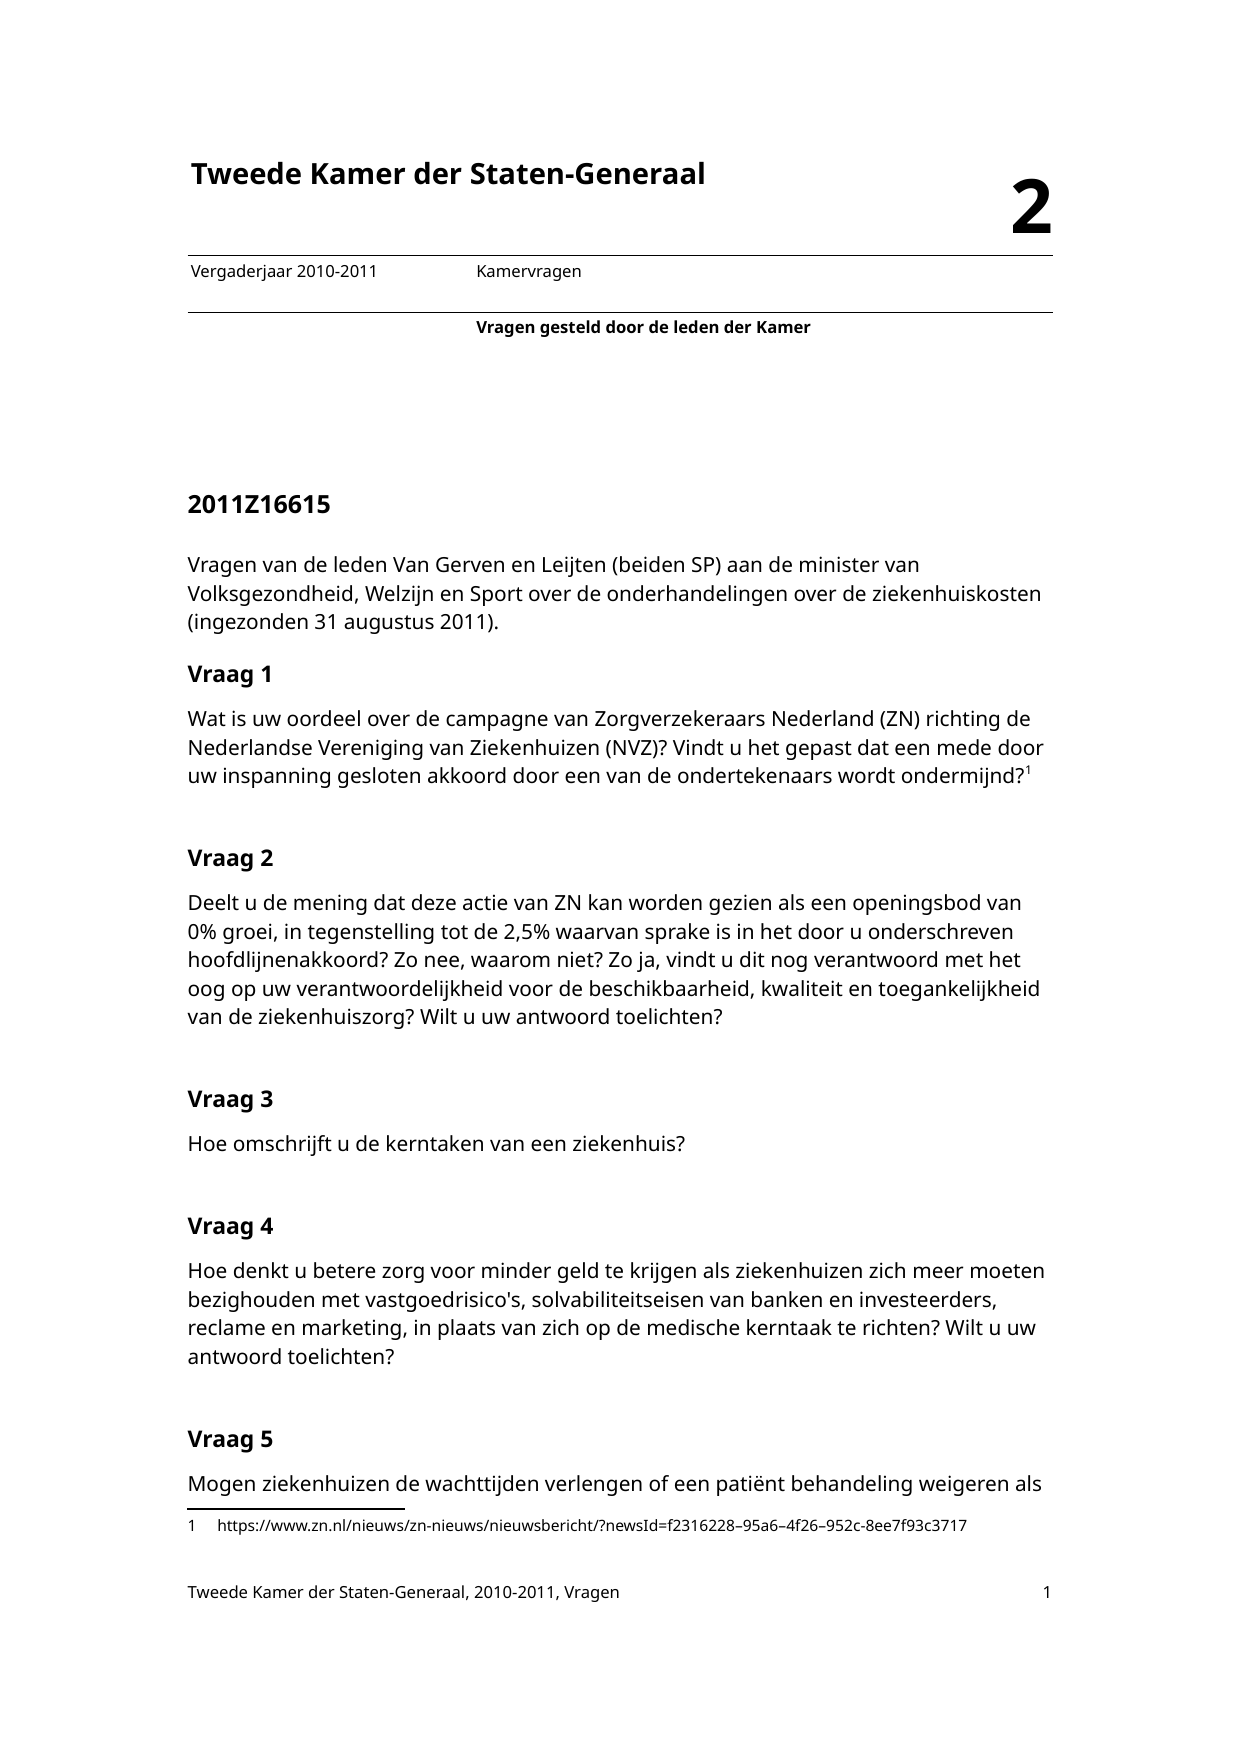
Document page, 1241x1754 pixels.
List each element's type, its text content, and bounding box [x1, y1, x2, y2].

table_cell Vergaderjaar 2010-2011 [188, 256, 473, 312]
subtitle Vraag 3 [187, 1083, 1053, 1114]
text 2011Z16615 [187, 487, 1053, 521]
table_cell Kamervragen [473, 256, 1053, 312]
table_header 2 [880, 150, 1053, 255]
text Wat is uw oordeel over de campagne van Zorgverzekeraars Nederland (ZN) richting de Nederlandse Vereniging van Ziekenhuizen (NVZ)? Vindt u het gepast dat een mede door uw inspanning gesloten akkoord door een van de ondertekenaars wordt ondermijnd? [187, 704, 1053, 790]
table_cell [188, 313, 473, 339]
text Vragen van de leden Van Gerven en Leijten (beiden SP) aan de minister van Volksgezondheid, Welzijn en Sport over de onderhandelingen over de ziekenhuiskosten (ingezonden 31 augustus 2011). [187, 550, 1053, 636]
subtitle Vraag 4 [187, 1210, 1053, 1242]
subtitle Vraag 1 [187, 658, 1053, 689]
text Deelt u de mening dat deze actie van ZN kan worden gezien als een openingsbod van 0% groei, in tegenstelling tot de 2,5% waarvan sprake is in het door u onderschreven hoofdlijnenakkoord? Zo nee, waarom niet? Zo ja, vindt u dit nog verantwoord met het oog op uw verantwoordelijkheid voor de beschikbaarheid, kwaliteit en toegankelijkheid van de ziekenhuiszorg? Wilt u uw antwoord toelichten? [187, 888, 1053, 1031]
text https://www.zn.nl/nieuws/zn-nieuws/nieuwsbericht/?newsId=f2316228–95a6–4f26–952c-8ee7f93c3717 [187, 1479, 1053, 1536]
text Hoe omschrijft u de kerntaken van een ziekenhuis? [187, 1129, 1053, 1158]
table_cell Vragen gesteld door de leden der Kamer [473, 313, 1053, 339]
table_header Tweede Kamer der Staten-Generaal [188, 150, 879, 255]
subtitle Vraag 2 [187, 842, 1053, 873]
text Hoe denkt u betere zorg voor minder geld te krijgen als ziekenhuizen zich meer moeten bezighouden met vastgoedrisico's, solvabiliteitseisen van banken en investeerders, reclame en marketing, in plaats van zich op de medische kerntaak te richten? Wilt u uw antwoord toelichten? [187, 1257, 1053, 1370]
